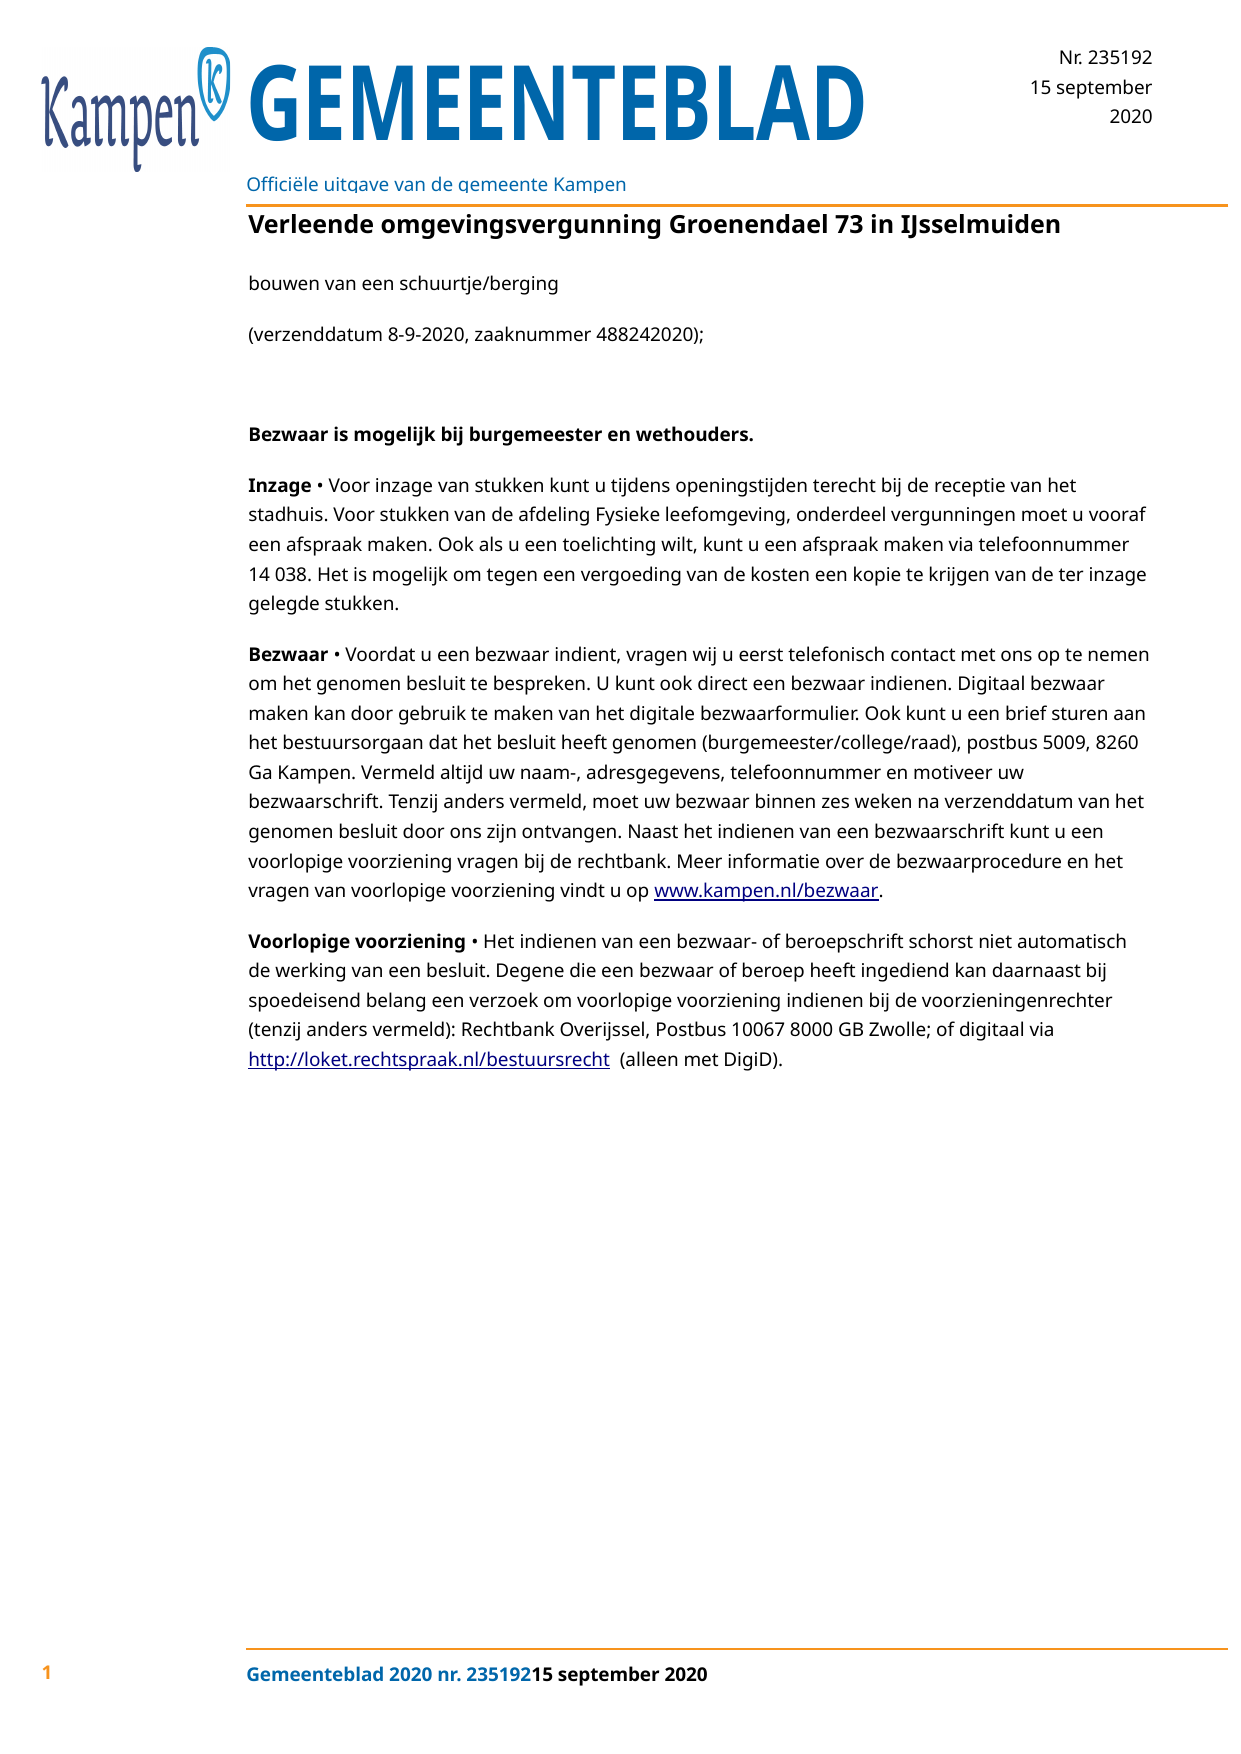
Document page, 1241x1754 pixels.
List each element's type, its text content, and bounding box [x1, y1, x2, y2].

text (verzenddatum 8-9-2020, zaaknummer 488242020); [248, 321, 1152, 346]
picture [41, 47, 231, 172]
text Voorlopige voorziening • Het indienen van een bezwaar- of beroepschrift schorst niet automatisch de werking van een besluit. Degene die een bezwaar of beroep heeft ingediend kan daarnaast bij spoedeisend belang een verzoek om voorlopige voorziening indienen bij de voorzieningenrechter (tenzij anders vermeld): Rechtbank Overijssel, Postbus 10067 8000 GB Zwolle; of digitaal via http://loket.rechtspraak.nl/bestuursrecht (alleen met DigiD). [248, 928, 1152, 1072]
text Bezwaar is mogelijk bij burgemeester en wethouders. [248, 422, 1152, 447]
text Verleende omgevingsvergunning Groenendael 73 in IJsselmuiden [248, 207, 1152, 241]
text Inzage • Voor inzage van stukken kunt u tijdens openingstijden terecht bij de receptie van het stadhuis. Voor stukken van de afdeling Fysieke leefomgeving, onderdeel vergunningen moet u vooraf een afspraak maken. Ook als u een toelichting wilt, kunt u een afspraak maken via telefoonnummer 14 038. Het is mogelijk om tegen een vergoeding van de kosten een kopie te krijgen van de ter inzage gelegde stukken. [248, 472, 1152, 616]
text Bezwaar • Voordat u een bezwaar indient, vragen wij u eerst telefonisch contact met ons op te nemen om het genomen besluit te bespreken. U kunt ook direct een bezwaar indienen. Digitaal bezwaar maken kan door gebruik te maken van het digitale bezwaarformulier. Ook kunt u een brief sturen aan het bestuursorgaan dat het besluit heeft genomen (burgemeester/college/raad), postbus 5009, 8260 Ga Kampen. Vermeld altijd uw naam-, adresgegevens, telefoonnummer en motiveer uw bezwaarschrift. Tenzij anders vermeld, moet uw bezwaar binnen zes weken na verzenddatum van het genomen besluit door ons zijn ontvangen. Naast het indienen van een bezwaarschrift kunt u een voorlopige voorziening vragen bij de rechtbank. Meer informatie over de bezwaarprocedure en het vragen van voorlopige voorziening vindt u op www.kampen.nl/bezwaar. [248, 641, 1152, 903]
text bouwen van een schuurtje/berging [248, 270, 1152, 296]
